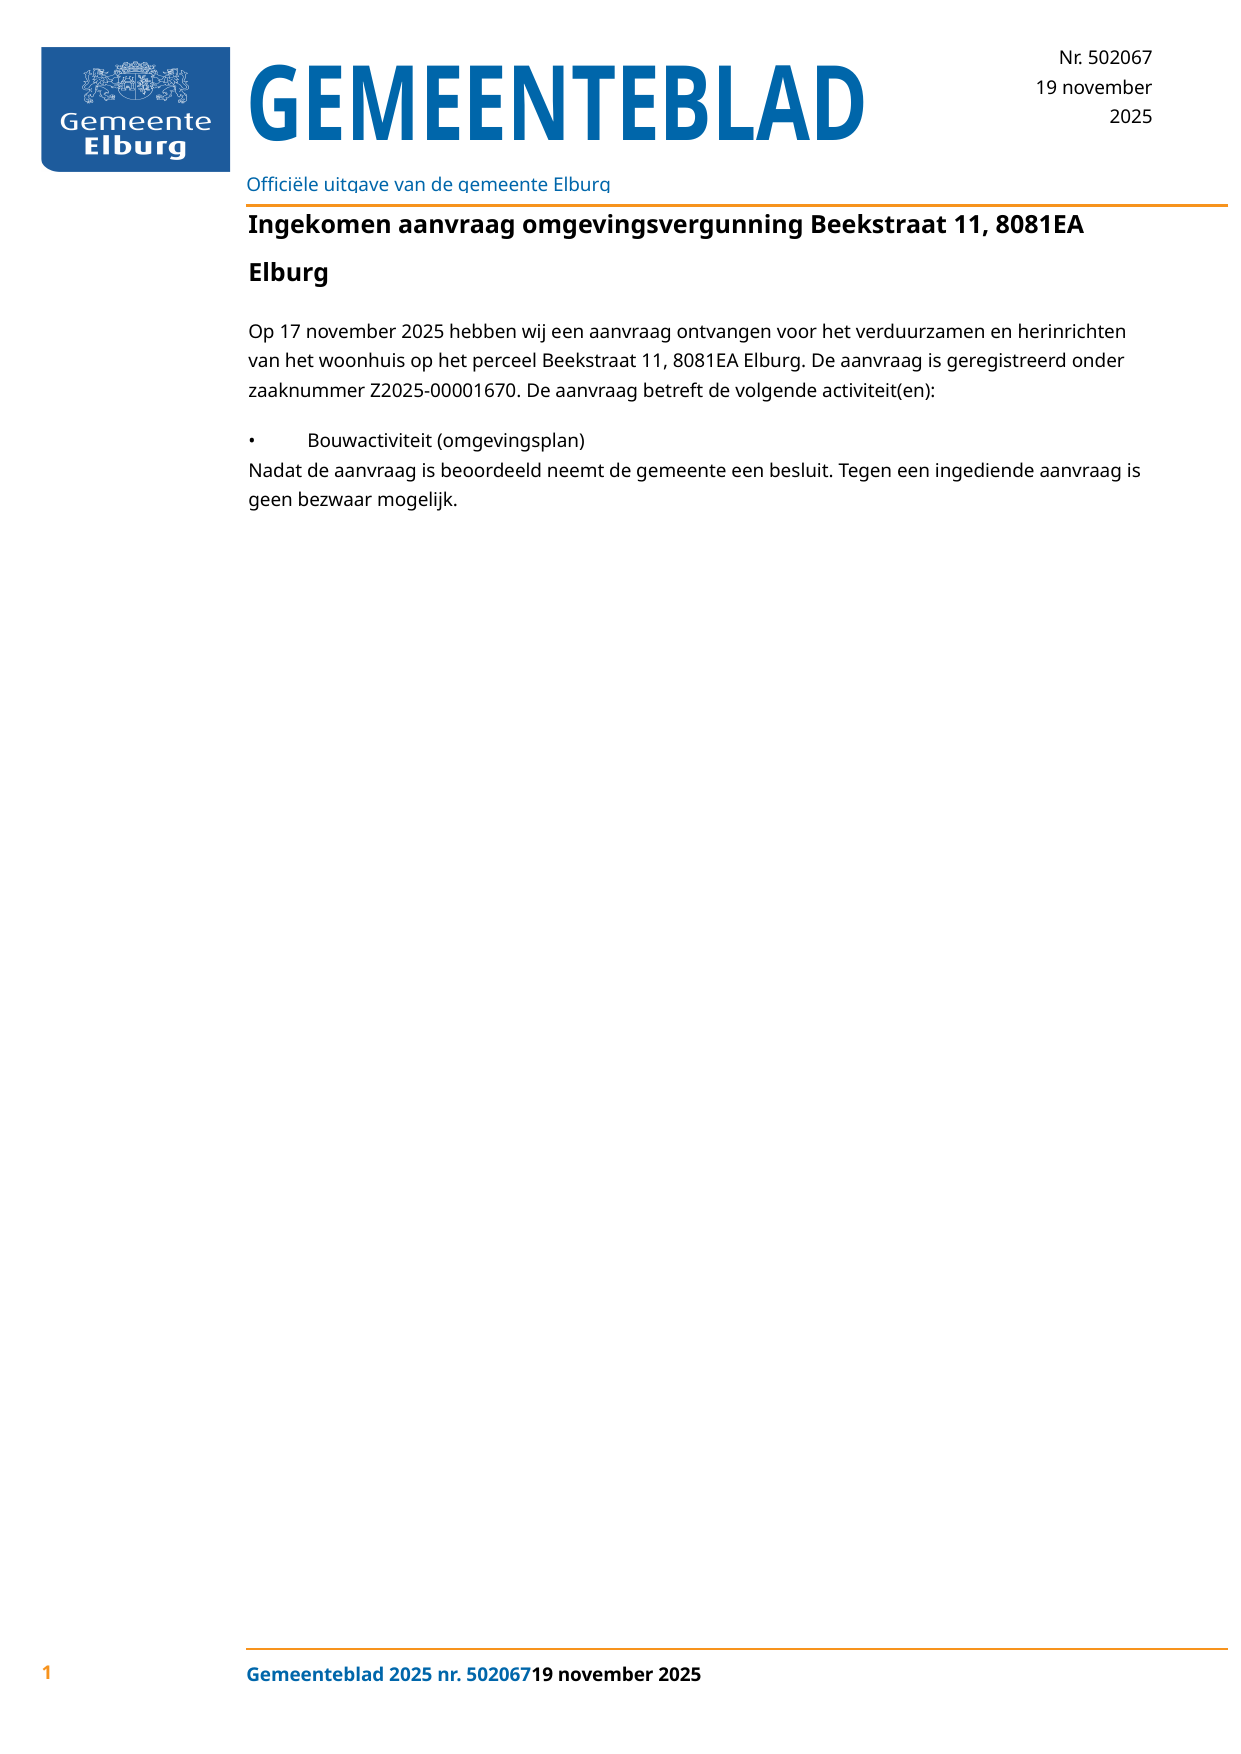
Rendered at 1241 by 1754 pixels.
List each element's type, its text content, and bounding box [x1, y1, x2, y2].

text Ingekomen aanvraag omgevingsvergunning Beekstraat 11, 8081EA Elburg [248, 207, 1152, 288]
text Nadat de aanvraag is beoordeeld neemt de gemeente een besluit. Tegen een ingediende aanvraag is geen bezwaar mogelijk. [248, 457, 1152, 512]
list Bouwactiviteit (omgevingsplan) [248, 427, 1152, 453]
text Op 17 november 2025 hebben wij een aanvraag ontvangen voor het verduurzamen en herinrichten van het woonhuis op het perceel Beekstraat 11, 8081EA Elburg. De aanvraag is geregistreerd onder zaaknummer Z2025-00001670. De aanvraag betreft de volgende activiteit(en): [248, 318, 1152, 403]
picture [41, 47, 231, 172]
